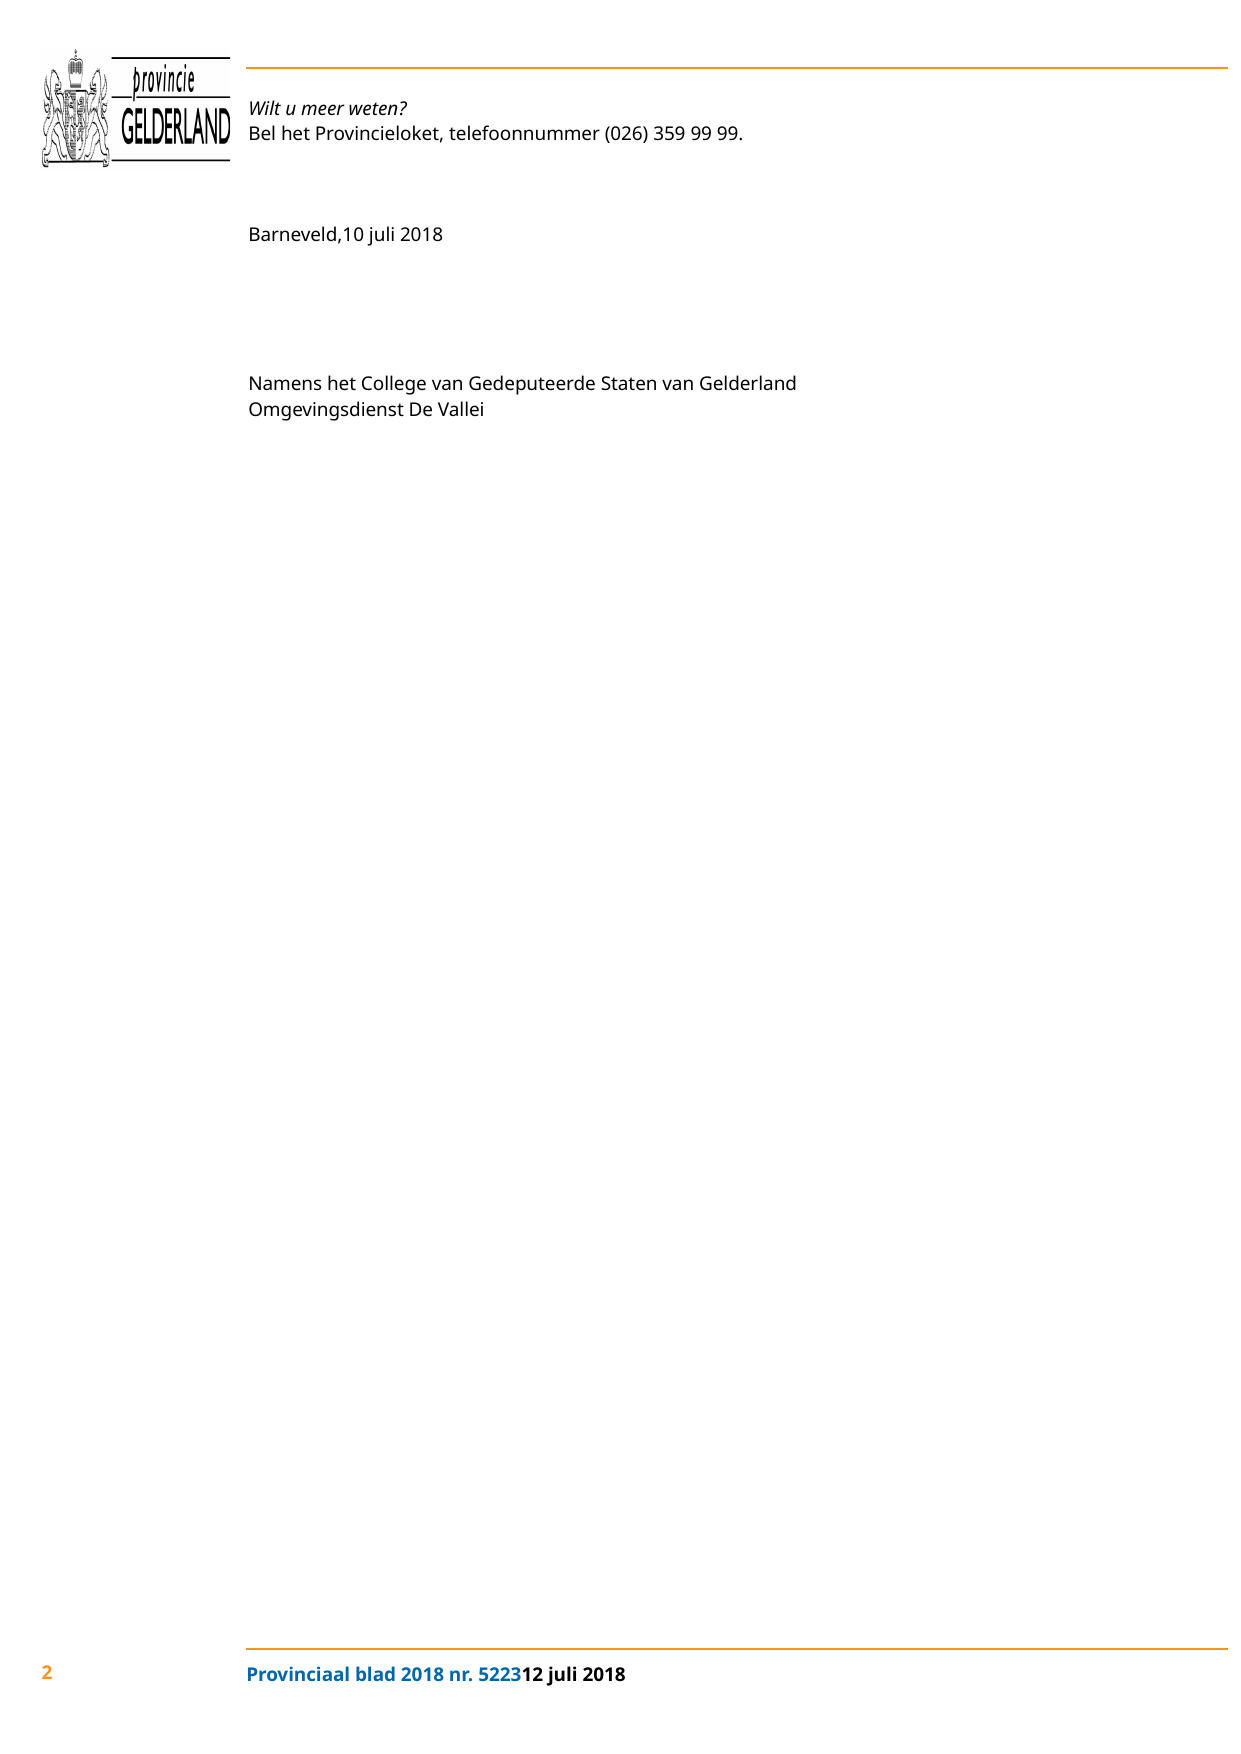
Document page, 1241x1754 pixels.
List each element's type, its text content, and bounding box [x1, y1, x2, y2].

text Namens het College van Gedeputeerde Staten van Gelderland [248, 370, 1152, 396]
text Bel het Provincieloket, telefoonnummer (026) 359 99 99. [248, 121, 1152, 146]
text Omgevingsdienst De Vallei [248, 396, 1152, 421]
text Barneveld,10 juli 2018 [248, 221, 1152, 247]
text Wilt u meer weten? [248, 95, 1152, 121]
picture [41, 47, 231, 172]
